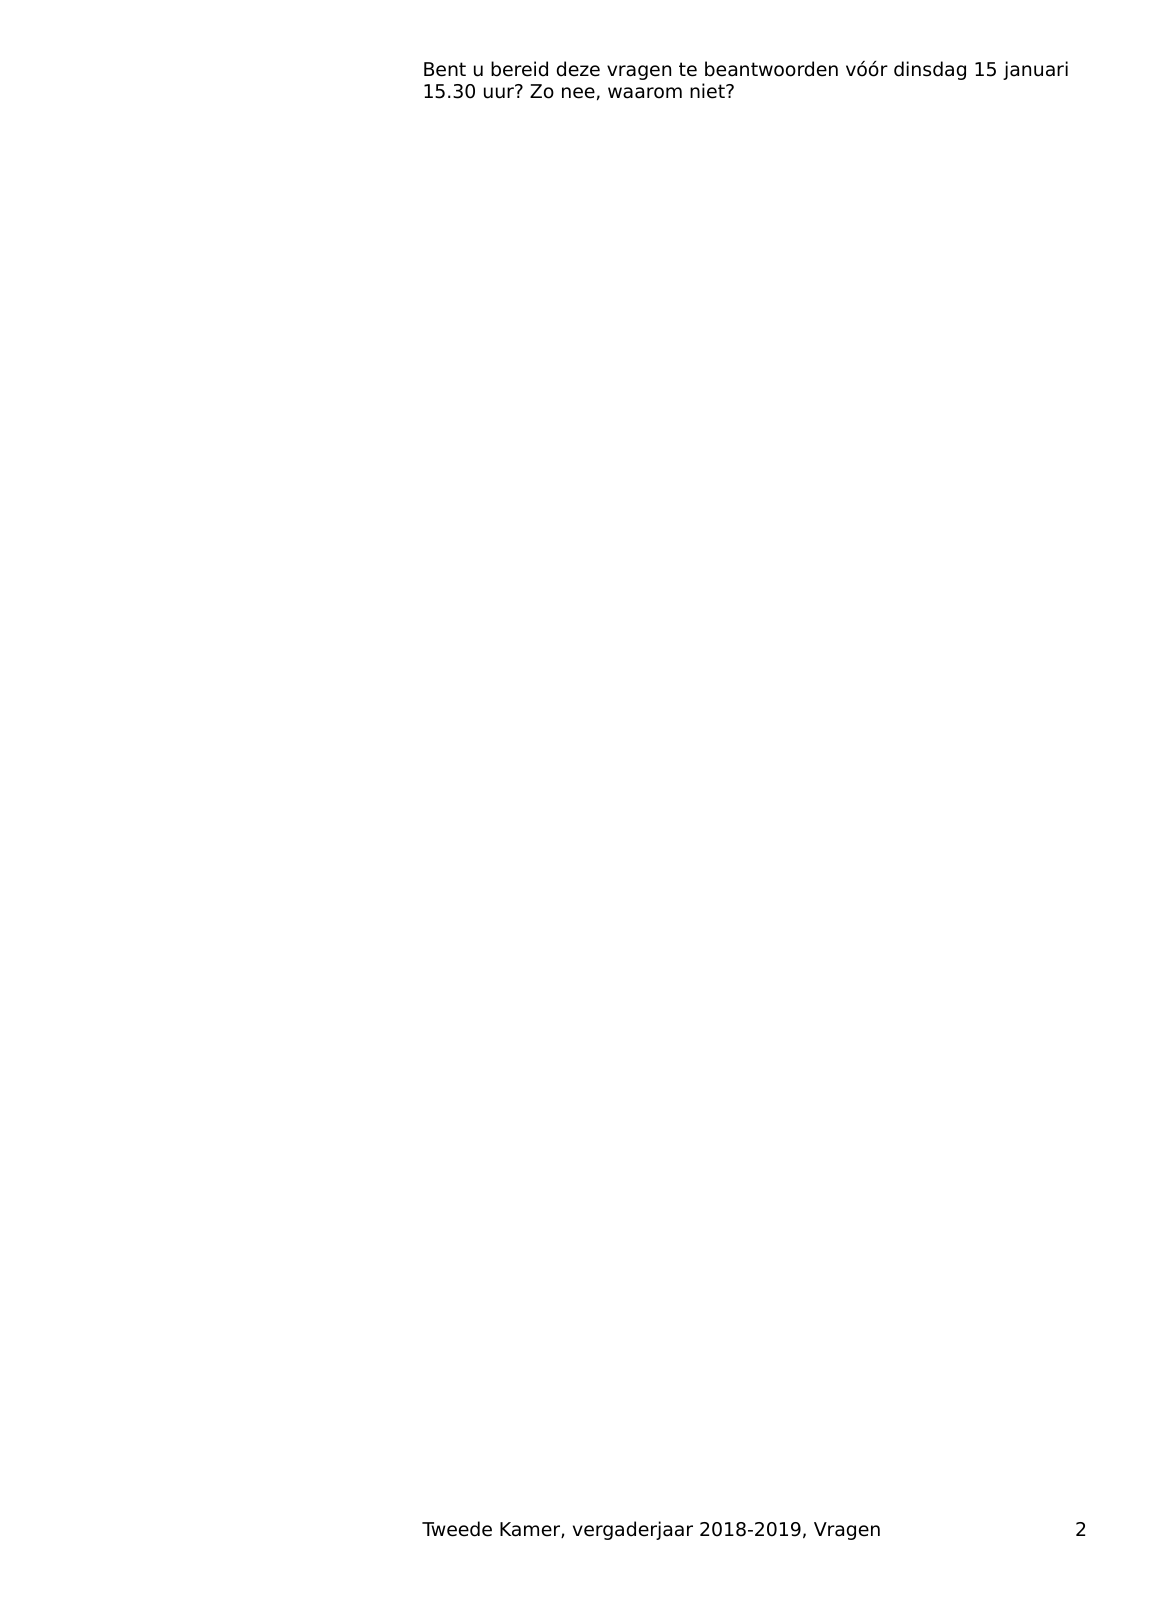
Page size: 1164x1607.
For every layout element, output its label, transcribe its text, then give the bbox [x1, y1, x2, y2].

text Bent u bereid deze vragen te beantwoorden vóór dinsdag 15 januari 15.30 uur? Zo nee, waarom niet? [422, 59, 1087, 103]
